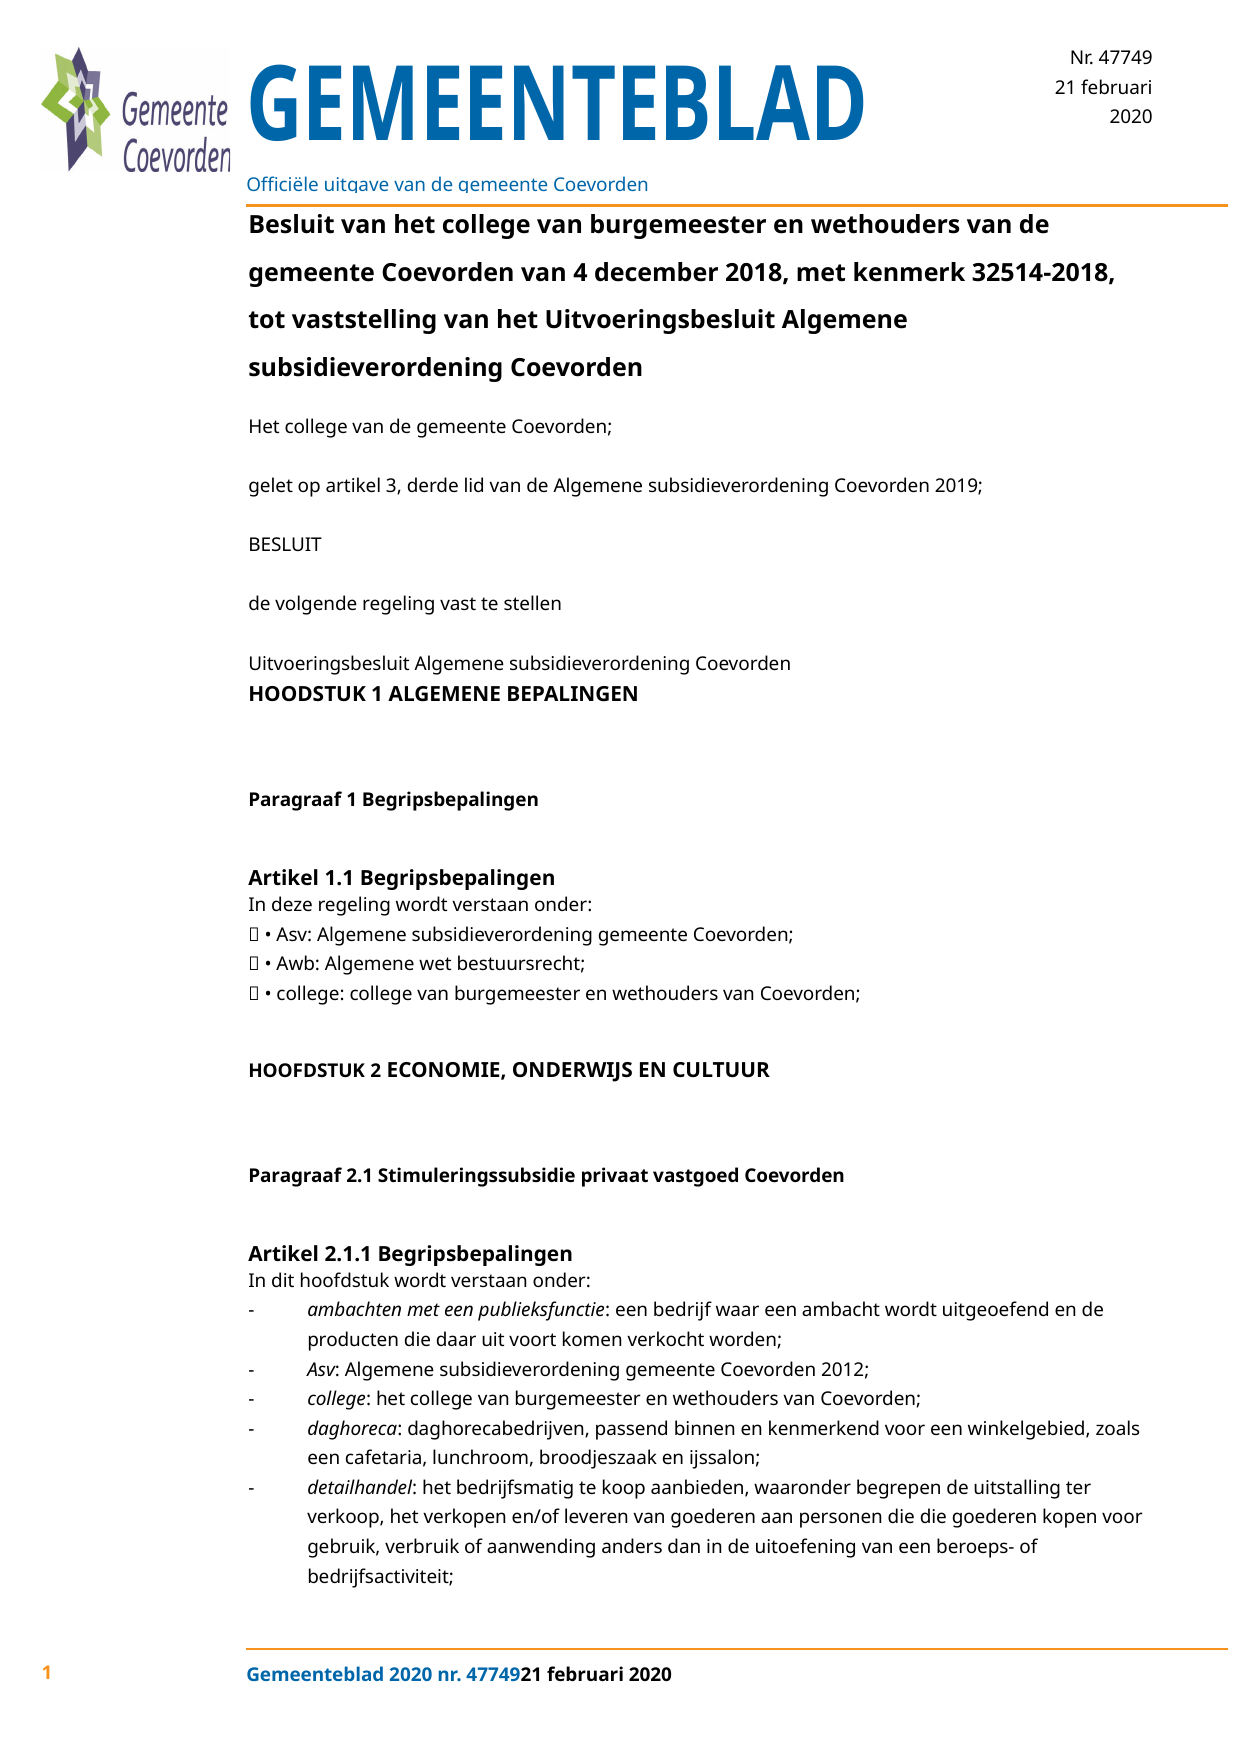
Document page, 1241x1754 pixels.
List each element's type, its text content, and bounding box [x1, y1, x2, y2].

text In dit hoofdstuk wordt verstaan onder: [248, 1267, 1152, 1293]
list daghoreca: daghorecabedrijven, passend binnen en kenmerkend voor een winkelgebied, zoals een cafetaria, lunchroom, broodjeszaak en ijssalon; [248, 1415, 1152, 1470]
text HOODSTUK 1 ALGEMENE BEPALINGEN [248, 679, 1152, 708]
text gelet op artikel 3, derde lid van de Algemene subsidieverordening Coevorden 2019; [248, 472, 1152, 498]
list detailhandel: het bedrijfsmatig te koop aanbieden, waaronder begrepen de uitstalling ter verkoop, het verkopen en/of leveren van goederen aan personen die die goederen kopen voor gebruik, verbruik of aanwending anders dan in de uitoefening van een beroeps- of bedrijfsactiviteit; [248, 1474, 1152, 1589]
text BESLUIT [248, 531, 1152, 557]
text  • Asv: Algemene subsidieverordening gemeente Coevorden; [248, 921, 1152, 947]
text Paragraaf 2.1 Stimuleringssubsidie privaat vastgoed Coevorden [248, 1162, 1152, 1188]
text  • Awb: Algemene wet bestuursrecht; [248, 950, 1152, 976]
text Artikel 1.1 Begripsbepalingen [248, 863, 1152, 891]
picture [41, 47, 231, 172]
text Uitvoeringsbesluit Algemene subsidieverordening Coevorden [248, 650, 1152, 676]
text Besluit van het college van burgemeester en wethouders van de gemeente Coevorden van 4 december 2018, met kenmerk 32514-2018, tot vaststelling van het Uitvoeringsbesluit Algemene subsidieverordening Coevorden [248, 207, 1152, 384]
list ambachten met een publieksfunctie: een bedrijf waar een ambacht wordt uitgeoefend en de producten die daar uit voort komen verkocht worden; [248, 1297, 1152, 1352]
text Paragraaf 1 Begripsbepalingen [248, 787, 1152, 812]
text  • college: college van burgemeester en wethouders van Coevorden; [248, 980, 1152, 1006]
list Asv: Algemene subsidieverordening gemeente Coevorden 2012; [248, 1356, 1152, 1382]
text Het college van de gemeente Coevorden; [248, 413, 1152, 439]
list college: het college van burgemeester en wethouders van Coevorden; [248, 1385, 1152, 1411]
text de volgende regeling vast te stellen [248, 591, 1152, 616]
text Artikel 2.1.1 Begripsbepalingen [248, 1239, 1152, 1267]
text HOOFDSTUK 2 ECONOMIE, ONDERWIJS EN CULTUUR [248, 1055, 1152, 1084]
text In deze regeling wordt verstaan onder: [248, 891, 1152, 917]
